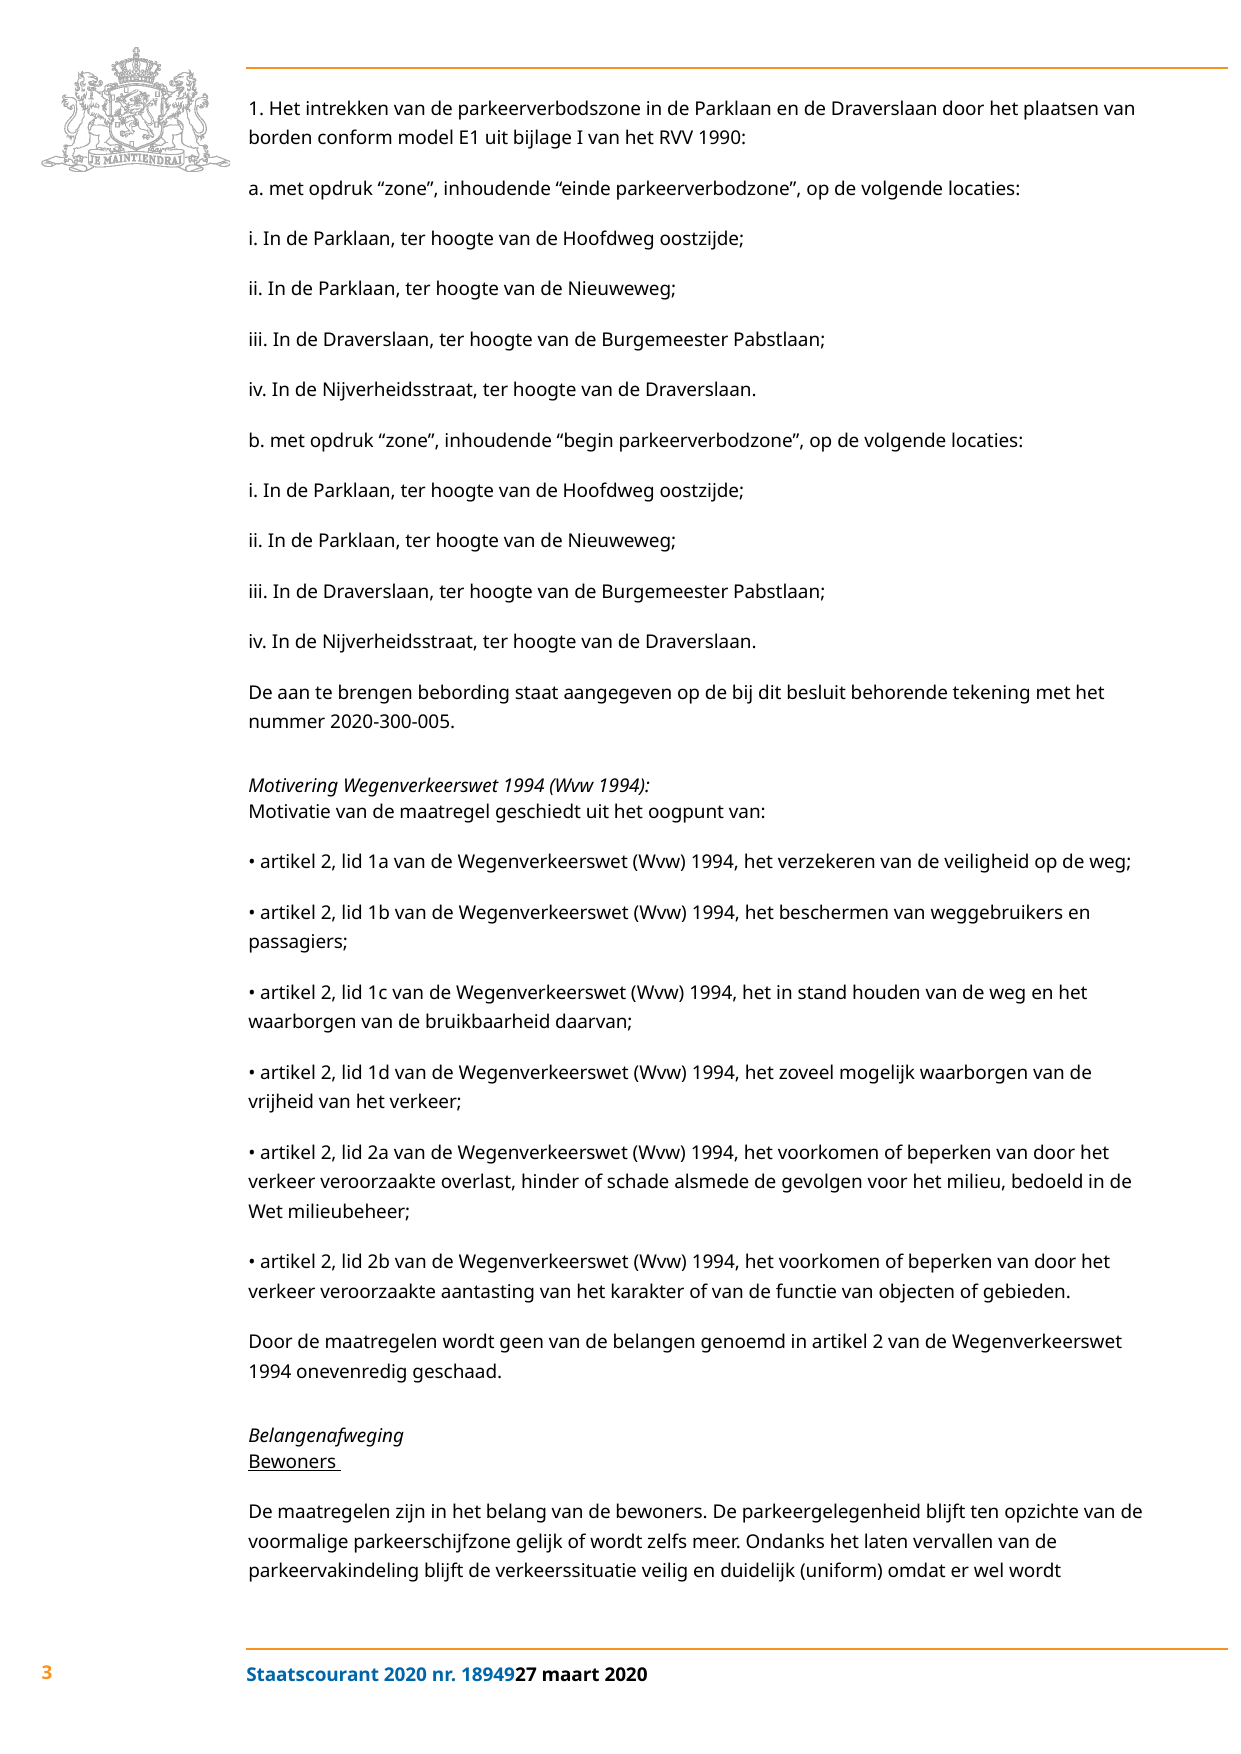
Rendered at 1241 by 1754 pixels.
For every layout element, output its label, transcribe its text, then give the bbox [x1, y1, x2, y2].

text • artikel 2, lid 1d van de Wegenverkeerswet (Wvw) 1994, het zoveel mogelijk waarborgen van de vrijheid van het verkeer; [248, 1059, 1152, 1114]
picture [41, 47, 231, 172]
text • artikel 2, lid 1c van de Wegenverkeerswet (Wvw) 1994, het in stand houden van de weg en het waarborgen van de bruikbaarheid daarvan; [248, 979, 1152, 1034]
text • artikel 2, lid 1b van de Wegenverkeerswet (Wvw) 1994, het beschermen van weggebruikers en passagiers; [248, 899, 1152, 954]
text i. In de Parklaan, ter hoogte van de Hoofdweg oostzijde; [248, 225, 1152, 251]
text • artikel 2, lid 2b van de Wegenverkeerswet (Wvw) 1994, het voorkomen of beperken van door het verkeer veroorzaakte aantasting van het karakter of van de functie van objecten of gebieden. [248, 1249, 1152, 1304]
text ii. In de Parklaan, ter hoogte van de Nieuweweg; [248, 528, 1152, 553]
text iv. In de Nijverheidsstraat, ter hoogte van de Draverslaan. [248, 376, 1152, 402]
text Bewoners [248, 1448, 1152, 1474]
text • artikel 2, lid 2a van de Wegenverkeerswet (Wvw) 1994, het voorkomen of beperken van door het verkeer veroorzaakte overlast, hinder of schade alsmede de gevolgen voor het milieu, bedoeld in de Wet milieubeheer; [248, 1139, 1152, 1224]
text iii. In de Draverslaan, ter hoogte van de Burgemeester Pabstlaan; [248, 326, 1152, 352]
text De aan te brengen bebording staat aangegeven op de bij dit besluit behorende tekening met het nummer 2020-300-005. [248, 679, 1152, 734]
text iv. In de Nijverheidsstraat, ter hoogte van de Draverslaan. [248, 628, 1152, 654]
text De maatregelen zijn in het belang van de bewoners. De parkeergelegenheid blijft ten opzichte van de voormalige parkeerschijfzone gelijk of wordt zelfs meer. Ondanks het laten vervallen van de parkeervakindeling blijft de verkeerssituatie veilig en duidelijk (uniform) omdat er wel wordt [248, 1498, 1152, 1583]
text Motivatie van de maatregel geschiedt uit het oogpunt van: [248, 798, 1152, 824]
text i. In de Parklaan, ter hoogte van de Hoofdweg oostzijde; [248, 477, 1152, 503]
text Belangenafweging [248, 1422, 1152, 1448]
text Motivering Wegenverkeerswet 1994 (Wvw 1994): [248, 772, 1152, 798]
text ii. In de Parklaan, ter hoogte van de Nieuweweg; [248, 276, 1152, 301]
text • artikel 2, lid 1a van de Wegenverkeerswet (Wvw) 1994, het verzekeren van de veiligheid op de weg; [248, 849, 1152, 874]
text a. met opdruk “zone”, inhoudende “einde parkeerverbodzone”, op de volgende locaties: [248, 175, 1152, 201]
text 1. Het intrekken van de parkeerverbodszone in de Parklaan en de Draverslaan door het plaatsen van borden conform model E1 uit bijlage I van het RVV 1990: [248, 95, 1152, 150]
text b. met opdruk “zone”, inhoudende “begin parkeerverbodzone”, op de volgende locaties: [248, 427, 1152, 453]
text Door de maatregelen wordt geen van de belangen genoemd in artikel 2 van de Wegenverkeerswet 1994 onevenredig geschaad. [248, 1329, 1152, 1384]
text iii. In de Draverslaan, ter hoogte van de Burgemeester Pabstlaan; [248, 578, 1152, 604]
